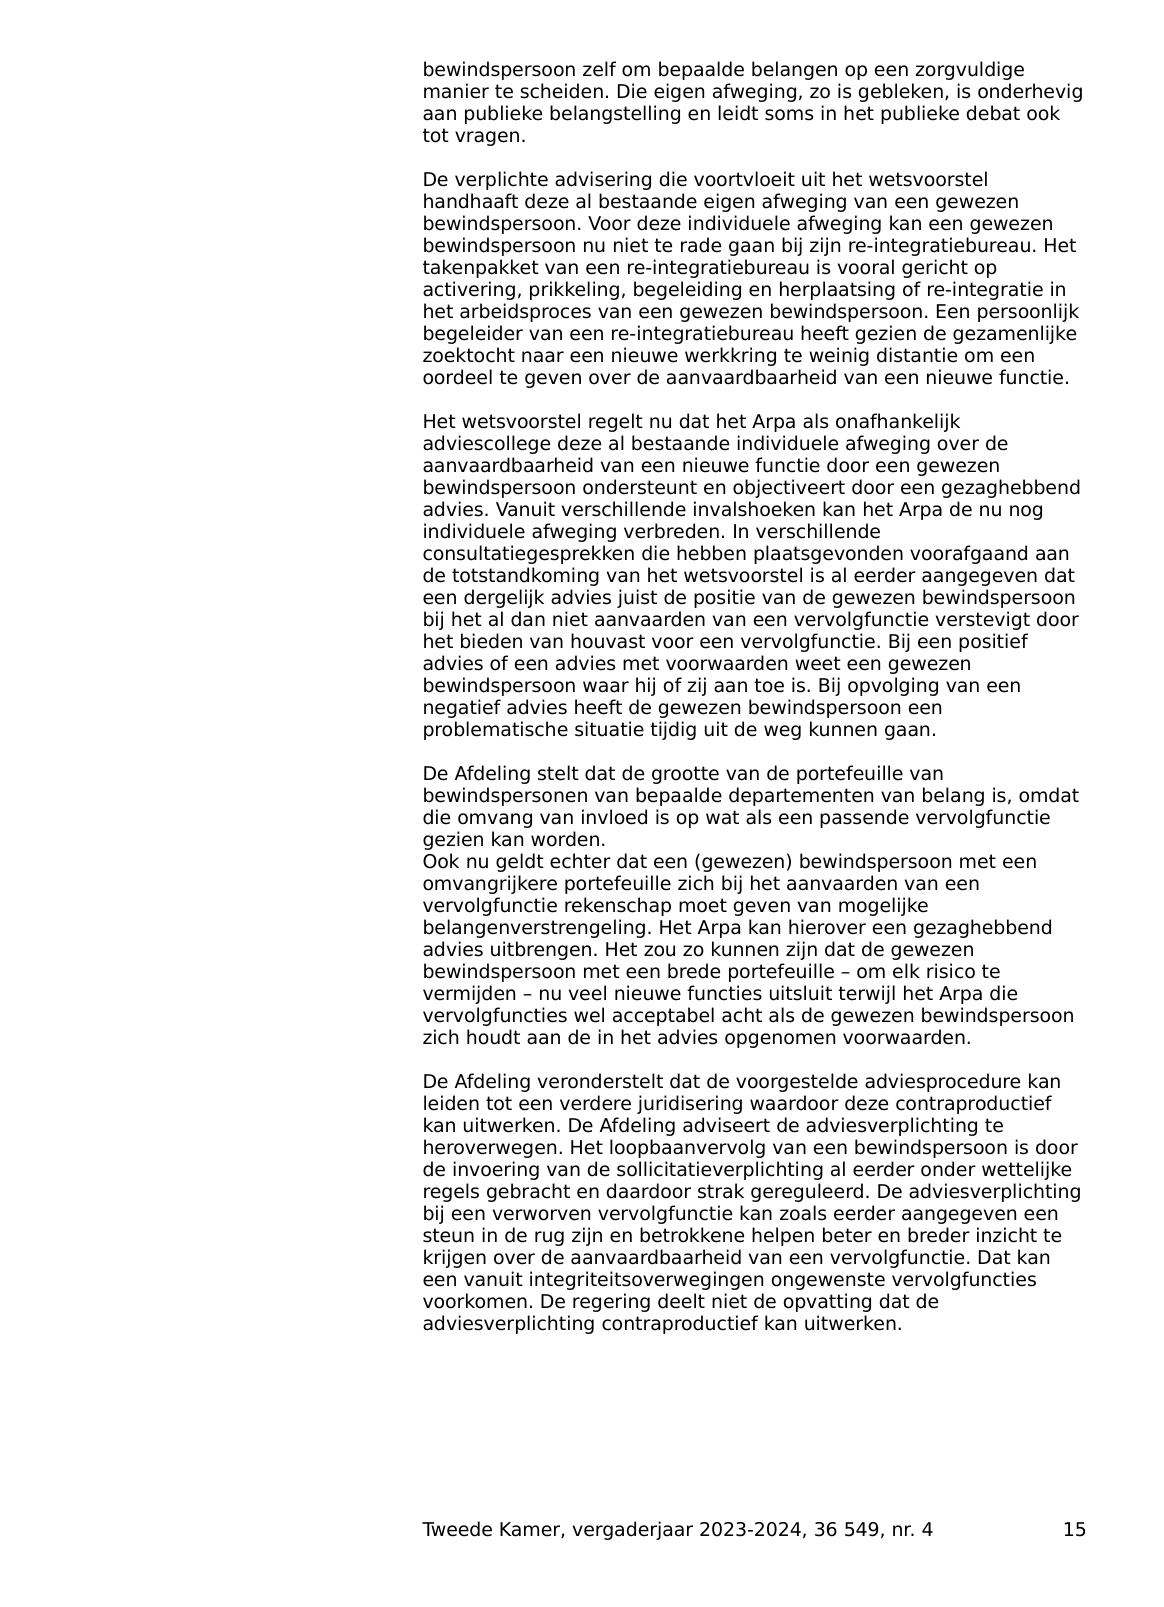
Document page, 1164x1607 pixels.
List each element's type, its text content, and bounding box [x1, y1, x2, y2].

text De Afdeling stelt dat de grootte van de portefeuille van bewindspersonen van bepaalde departementen van belang is, omdat die omvang van invloed is op wat als een passende vervolgfunctie gezien kan worden. [422, 763, 1087, 851]
text Ook nu geldt echter dat een (gewezen) bewindspersoon met een omvangrijkere portefeuille zich bij het aanvaarden van een vervolgfunctie rekenschap moet geven van mogelijke belangenverstrengeling. Het Arpa kan hierover een gezaghebbend advies uitbrengen. Het zou zo kunnen zijn dat de gewezen bewindspersoon met een brede portefeuille – om elk risico te vermijden – nu veel nieuwe functies uitsluit terwijl het Arpa die vervolgfuncties wel acceptabel acht als de gewezen bewindspersoon zich houdt aan de in het advies opgenomen voorwaarden. [422, 851, 1087, 1049]
text De verplichte advisering die voortvloeit uit het wetsvoorstel handhaaft deze al bestaande eigen afweging van een gewezen bewindspersoon. Voor deze individuele afweging kan een gewezen bewindspersoon nu niet te rade gaan bij zijn re-integratiebureau. Het takenpakket van een re-integratiebureau is vooral gericht op activering, prikkeling, begeleiding en herplaatsing of re-integratie in het arbeidsproces van een gewezen bewindspersoon. Een persoonlijk begeleider van een re-integratiebureau heeft gezien de gezamenlijke zoektocht naar een nieuwe werkkring te weinig distantie om een oordeel te geven over de aanvaardbaarheid van een nieuwe functie. [422, 169, 1087, 389]
text Het wetsvoorstel regelt nu dat het Arpa als onafhankelijk adviescollege deze al bestaande individuele afweging over de aanvaardbaarheid van een nieuwe functie door een gewezen bewindspersoon ondersteunt en objectiveert door een gezaghebbend advies. Vanuit verschillende invalshoeken kan het Arpa de nu nog individuele afweging verbreden. In verschillende consultatiegesprekken die hebben plaatsgevonden voorafgaand aan de totstandkoming van het wetsvoorstel is al eerder aangegeven dat een dergelijk advies juist de positie van de gewezen bewindspersoon bij het al dan niet aanvaarden van een vervolgfunctie verstevigt door het bieden van houvast voor een vervolgfunctie. Bij een positief advies of een advies met voorwaarden weet een gewezen bewindspersoon waar hij of zij aan toe is. Bij opvolging van een negatief advies heeft de gewezen bewindspersoon een problematische situatie tijdig uit de weg kunnen gaan. [422, 411, 1087, 741]
text bewindspersoon zelf om bepaalde belangen op een zorgvuldige manier te scheiden. Die eigen afweging, zo is gebleken, is onderhevig aan publieke belangstelling en leidt soms in het publieke debat ook tot vragen. [422, 59, 1087, 147]
text De Afdeling veronderstelt dat de voorgestelde adviesprocedure kan leiden tot een verdere juridisering waardoor deze contraproductief kan uitwerken. De Afdeling adviseert de adviesverplichting te heroverwegen. Het loopbaanvervolg van een bewindspersoon is door de invoering van de sollicitatieverplichting al eerder onder wettelijke regels gebracht en daardoor strak gereguleerd. De adviesverplichting bij een verworven vervolgfunctie kan zoals eerder aangegeven een steun in de rug zijn en betrokkene helpen beter en breder inzicht te krijgen over de aanvaardbaarheid van een vervolgfunctie. Dat kan een vanuit integriteitsoverwegingen ongewenste vervolgfuncties voorkomen. De regering deelt niet de opvatting dat de adviesverplichting contraproductief kan uitwerken. [422, 1071, 1087, 1335]
